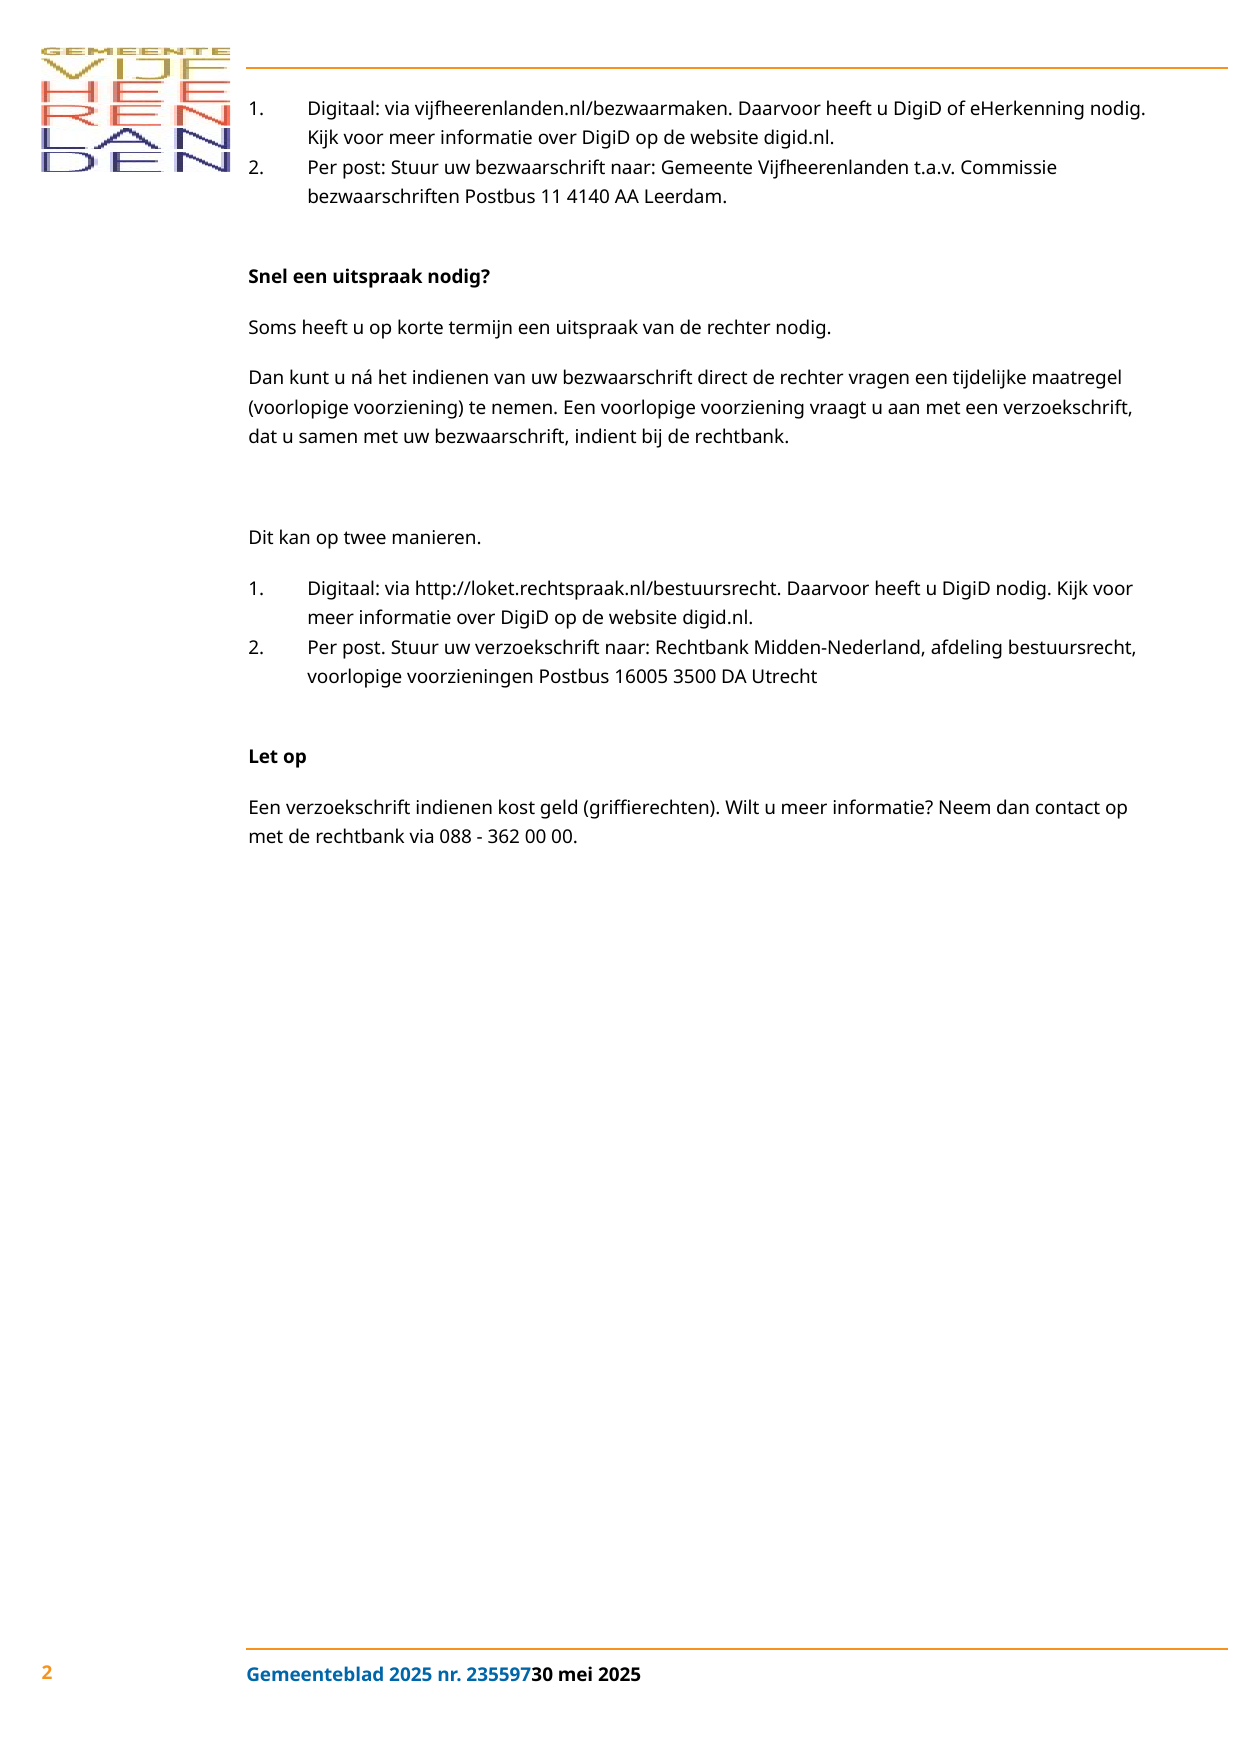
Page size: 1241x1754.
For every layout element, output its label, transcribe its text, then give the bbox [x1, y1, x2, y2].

text Soms heeft u op korte termijn een uitspraak van de rechter nodig. [248, 314, 1152, 340]
picture [41, 47, 231, 172]
list Per post. Stuur uw verzoekschrift naar: Rechtbank Midden-Nederland, afdeling bestuursrecht, voorlopige voorzieningen Postbus 16005 3500 DA Utrecht [248, 634, 1152, 689]
text Let op [248, 743, 1152, 769]
text Dit kan op twee manieren. [248, 524, 1152, 550]
list Per post: Stuur uw bezwaarschrift naar: Gemeente Vijfheerenlanden t.a.v. Commissie bezwaarschriften Postbus 11 4140 AA Leerdam. [248, 154, 1152, 209]
list Digitaal: via vijfheerenlanden.nl/bezwaarmaken. Daarvoor heeft u DigiD of eHerkenning nodig. Kijk voor meer informatie over DigiD op de website digid.nl. [248, 95, 1152, 150]
list Digitaal: via http://loket.rechtspraak.nl/bestuursrecht. Daarvoor heeft u DigiD nodig. Kijk voor meer informatie over DigiD op de website digid.nl. [248, 575, 1152, 630]
text Een verzoekschrift indienen kost geld (griffierechten). Wilt u meer informatie? Neem dan contact op met de rechtbank via 088 - 362 00 00. [248, 794, 1152, 849]
text Dan kunt u ná het indienen van uw bezwaarschrift direct de rechter vragen een tijdelijke maatregel (voorlopige voorziening) te nemen. Een voorlopige voorziening vraagt u aan met een verzoekschrift, dat u samen met uw bezwaarschrift, indient bij de rechtbank. [248, 364, 1152, 449]
text Snel een uitspraak nodig? [248, 263, 1152, 289]
